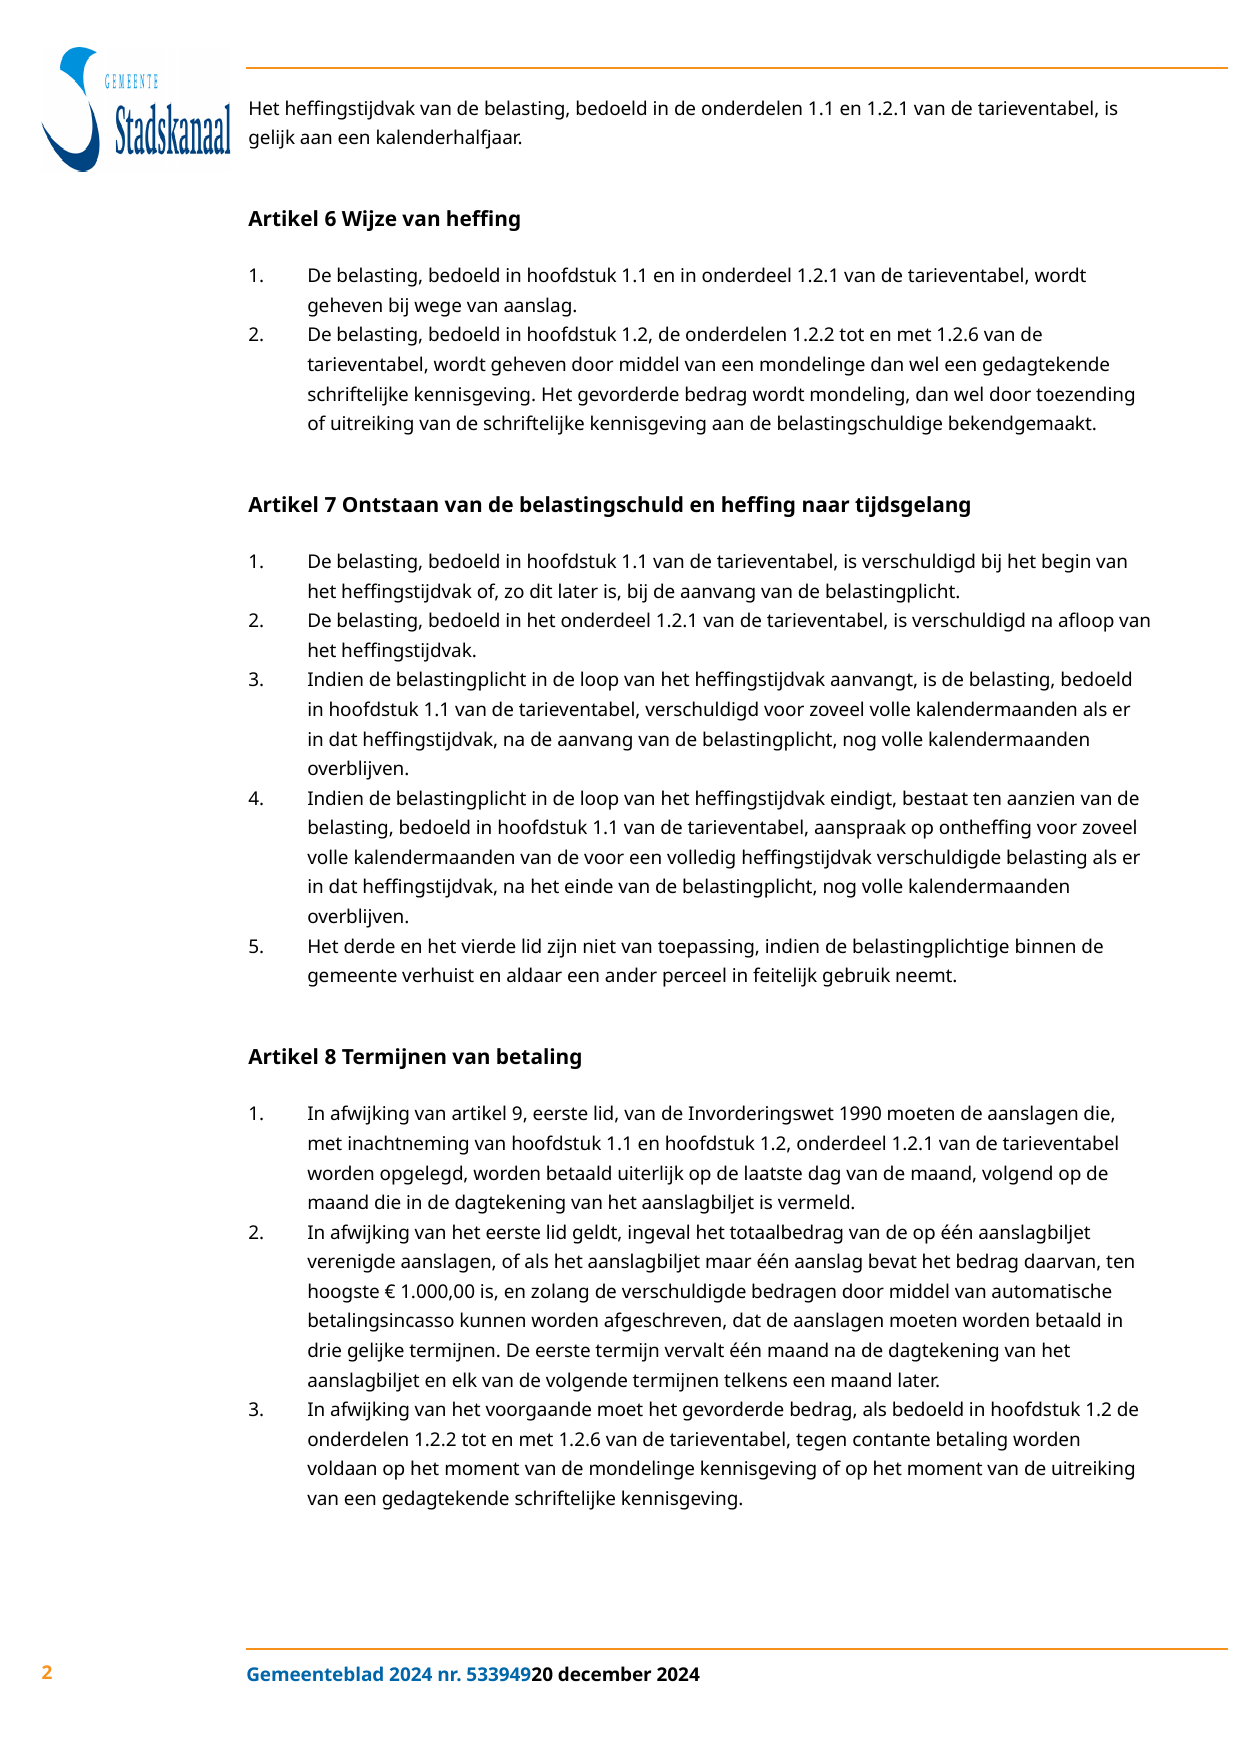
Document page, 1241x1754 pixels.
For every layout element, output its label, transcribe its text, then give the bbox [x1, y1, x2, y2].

picture [41, 47, 231, 172]
list De belasting, bedoeld in hoofdstuk 1.1 en in onderdeel 1.2.1 van de tarieventabel, wordt geheven bij wege van aanslag. [248, 262, 1152, 318]
text Artikel 6 Wijze van heffing [248, 204, 1152, 233]
list Het derde en het vierde lid zijn niet van toepassing, indien de belastingplichtige binnen de gemeente verhuist en aldaar een ander perceel in feitelijk gebruik neemt. [248, 933, 1152, 988]
list In afwijking van het eerste lid geldt, ingeval het totaalbedrag van de op één aanslagbiljet verenigde aanslagen, of als het aanslagbiljet maar één aanslag bevat het bedrag daarvan, ten hoogste € 1.000,00 is, en zolang de verschuldigde bedragen door middel van automatische betalingsincasso kunnen worden afgeschreven, dat de aanslagen moeten worden betaald in drie gelijke termijnen. De eerste termijn vervalt één maand na de dagtekening van het aanslagbiljet en elk van de volgende termijnen telkens een maand later. [248, 1219, 1152, 1392]
list De belasting, bedoeld in het onderdeel 1.2.1 van de tarieventabel, is verschuldigd na afloop van het heffingstijdvak. [248, 607, 1152, 663]
list De belasting, bedoeld in hoofdstuk 1.2, de onderdelen 1.2.2 tot en met 1.2.6 van de tarieventabel, wordt geheven door middel van een mondelinge dan wel een gedagtekende schriftelijke kennisgeving. Het gevorderde bedrag wordt mondeling, dan wel door toezending of uitreiking van de schriftelijke kennisgeving aan de belastingschuldige bekendgemaakt. [248, 322, 1152, 436]
list In afwijking van artikel 9, eerste lid, van de Invorderingswet 1990 moeten de aanslagen die, met inachtneming van hoofdstuk 1.1 en hoofdstuk 1.2, onderdeel 1.2.1 van de tarieventabel worden opgelegd, worden betaald uiterlijk op de laatste dag van de maand, volgend op de maand die in de dagtekening van het aanslagbiljet is vermeld. [248, 1101, 1152, 1215]
list Indien de belastingplicht in de loop van het heffingstijdvak eindigt, bestaat ten aanzien van de belasting, bedoeld in hoofdstuk 1.1 van de tarieventabel, aanspraak op ontheffing voor zoveel volle kalendermaanden van de voor een volledig heffingstijdvak verschuldigde belasting als er in dat heffingstijdvak, na het einde van de belastingplicht, nog volle kalendermaanden overblijven. [248, 785, 1152, 929]
text Artikel 8 Termijnen van betaling [248, 1042, 1152, 1071]
list Indien de belastingplicht in de loop van het heffingstijdvak aanvangt, is de belasting, bedoeld in hoofdstuk 1.1 van de tarieventabel, verschuldigd voor zoveel volle kalendermaanden als er in dat heffingstijdvak, na de aanvang van de belastingplicht, nog volle kalendermaanden overblijven. [248, 667, 1152, 781]
text Artikel 7 Ontstaan van de belastingschuld en heffing naar tijdsgelang [248, 490, 1152, 519]
list De belasting, bedoeld in hoofdstuk 1.1 van de tarieventabel, is verschuldigd bij het begin van het heffingstijdvak of, zo dit later is, bij de aanvang van de belastingplicht. [248, 548, 1152, 604]
text Het heffingstijdvak van de belasting, bedoeld in de onderdelen 1.1 en 1.2.1 van de tarieventabel, is gelijk aan een kalenderhalfjaar. [248, 95, 1152, 150]
list In afwijking van het voorgaande moet het gevorderde bedrag, als bedoeld in hoofdstuk 1.2 de onderdelen 1.2.2 tot en met 1.2.6 van de tarieventabel, tegen contante betaling worden voldaan op het moment van de mondelinge kennisgeving of op het moment van de uitreiking van een gedagtekende schriftelijke kennisgeving. [248, 1396, 1152, 1511]
